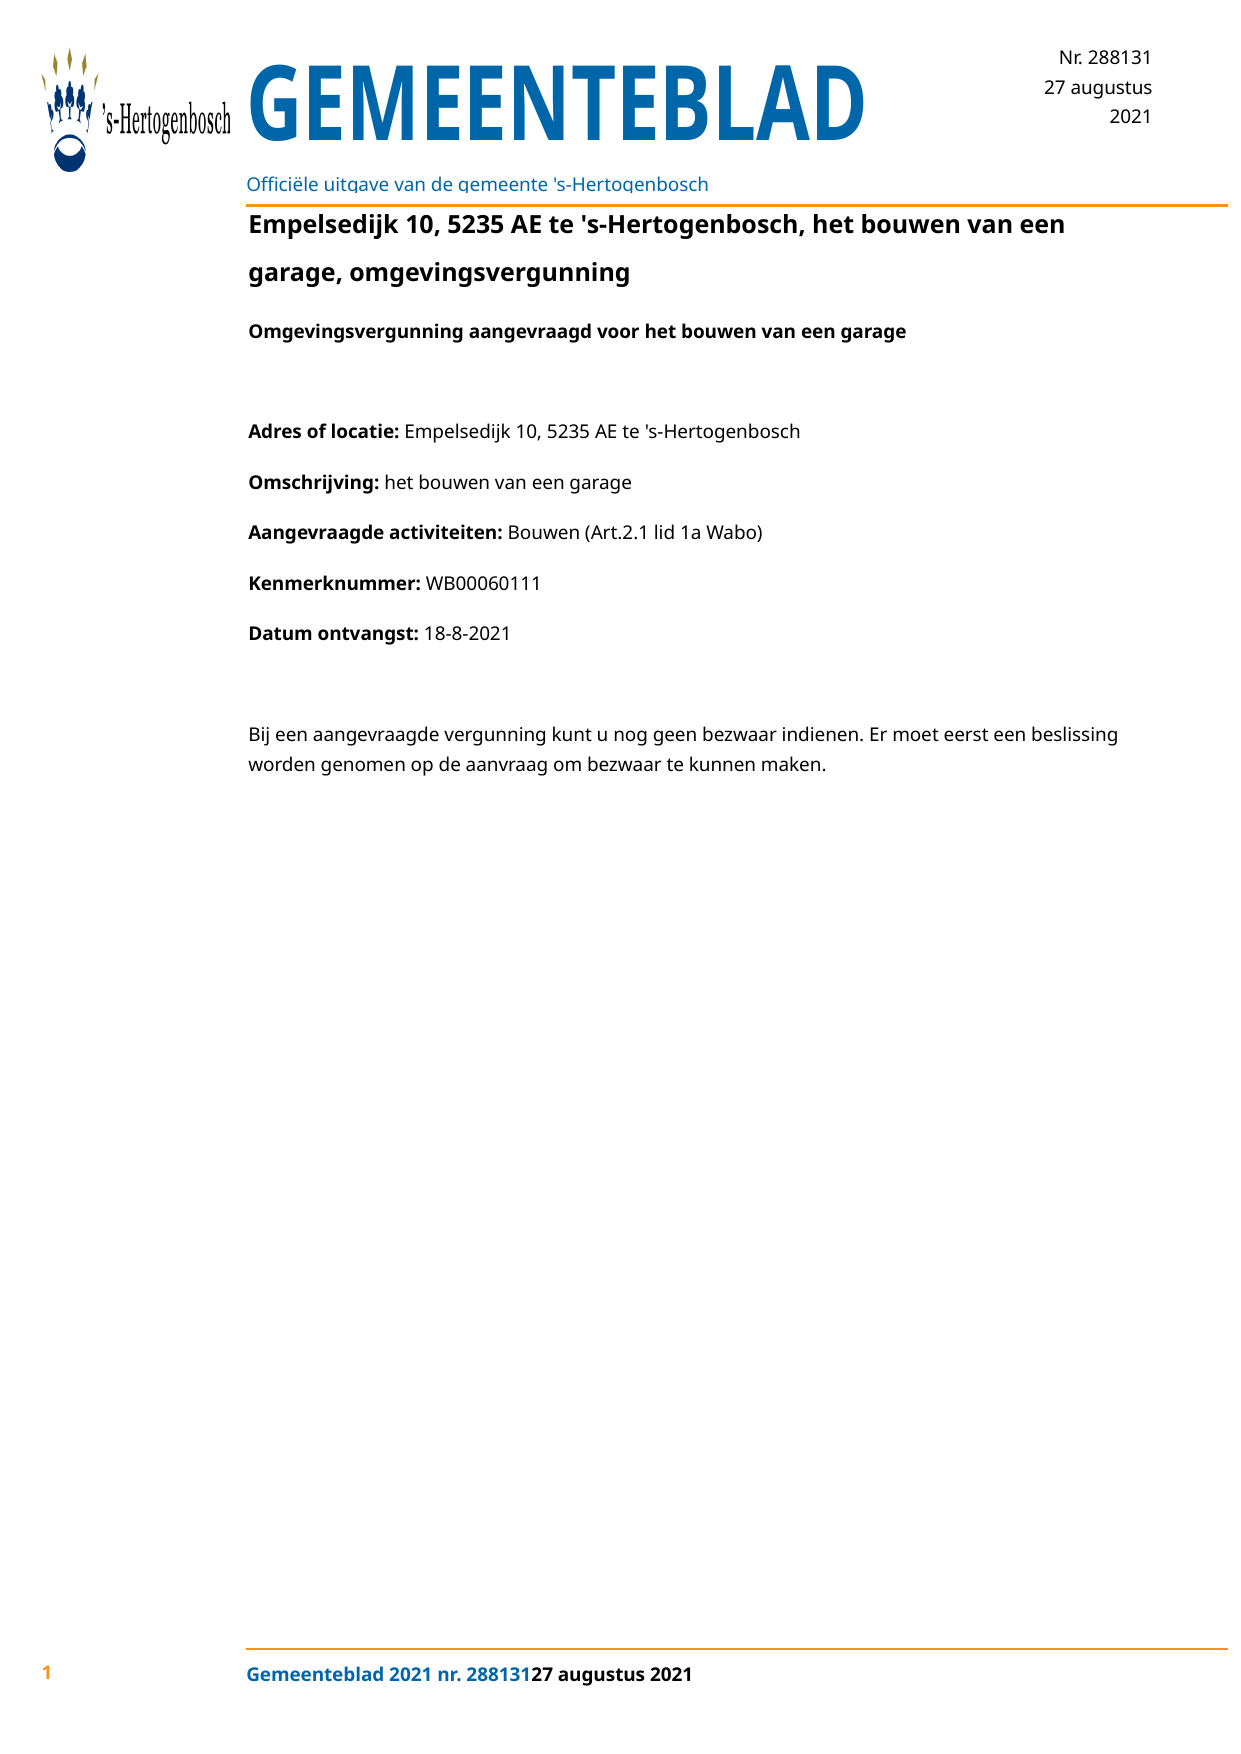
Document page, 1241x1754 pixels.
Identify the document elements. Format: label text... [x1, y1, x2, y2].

text Datum ontvangst: 18-8-2021 [248, 620, 1152, 646]
text Omschrijving: het bouwen van een garage [248, 469, 1152, 495]
text Omgevingsvergunning aangevraagd voor het bouwen van een garage [248, 318, 1152, 344]
text Empelsedijk 10, 5235 AE te 's-Hertogenbosch, het bouwen van een garage, omgevingsvergunning [248, 207, 1152, 288]
text Adres of locatie: Empelsedijk 10, 5235 AE te 's-Hertogenbosch [248, 419, 1152, 444]
text Kenmerknummer: WB00060111 [248, 570, 1152, 596]
text Aangevraagde activiteiten: Bouwen (Art.2.1 lid 1a Wabo) [248, 519, 1152, 545]
text Bij een aangevraagde vergunning kunt u nog geen bezwaar indienen. Er moet eerst een beslissing worden genomen op de aanvraag om bezwaar te kunnen maken. [248, 721, 1152, 777]
picture [41, 47, 231, 172]
